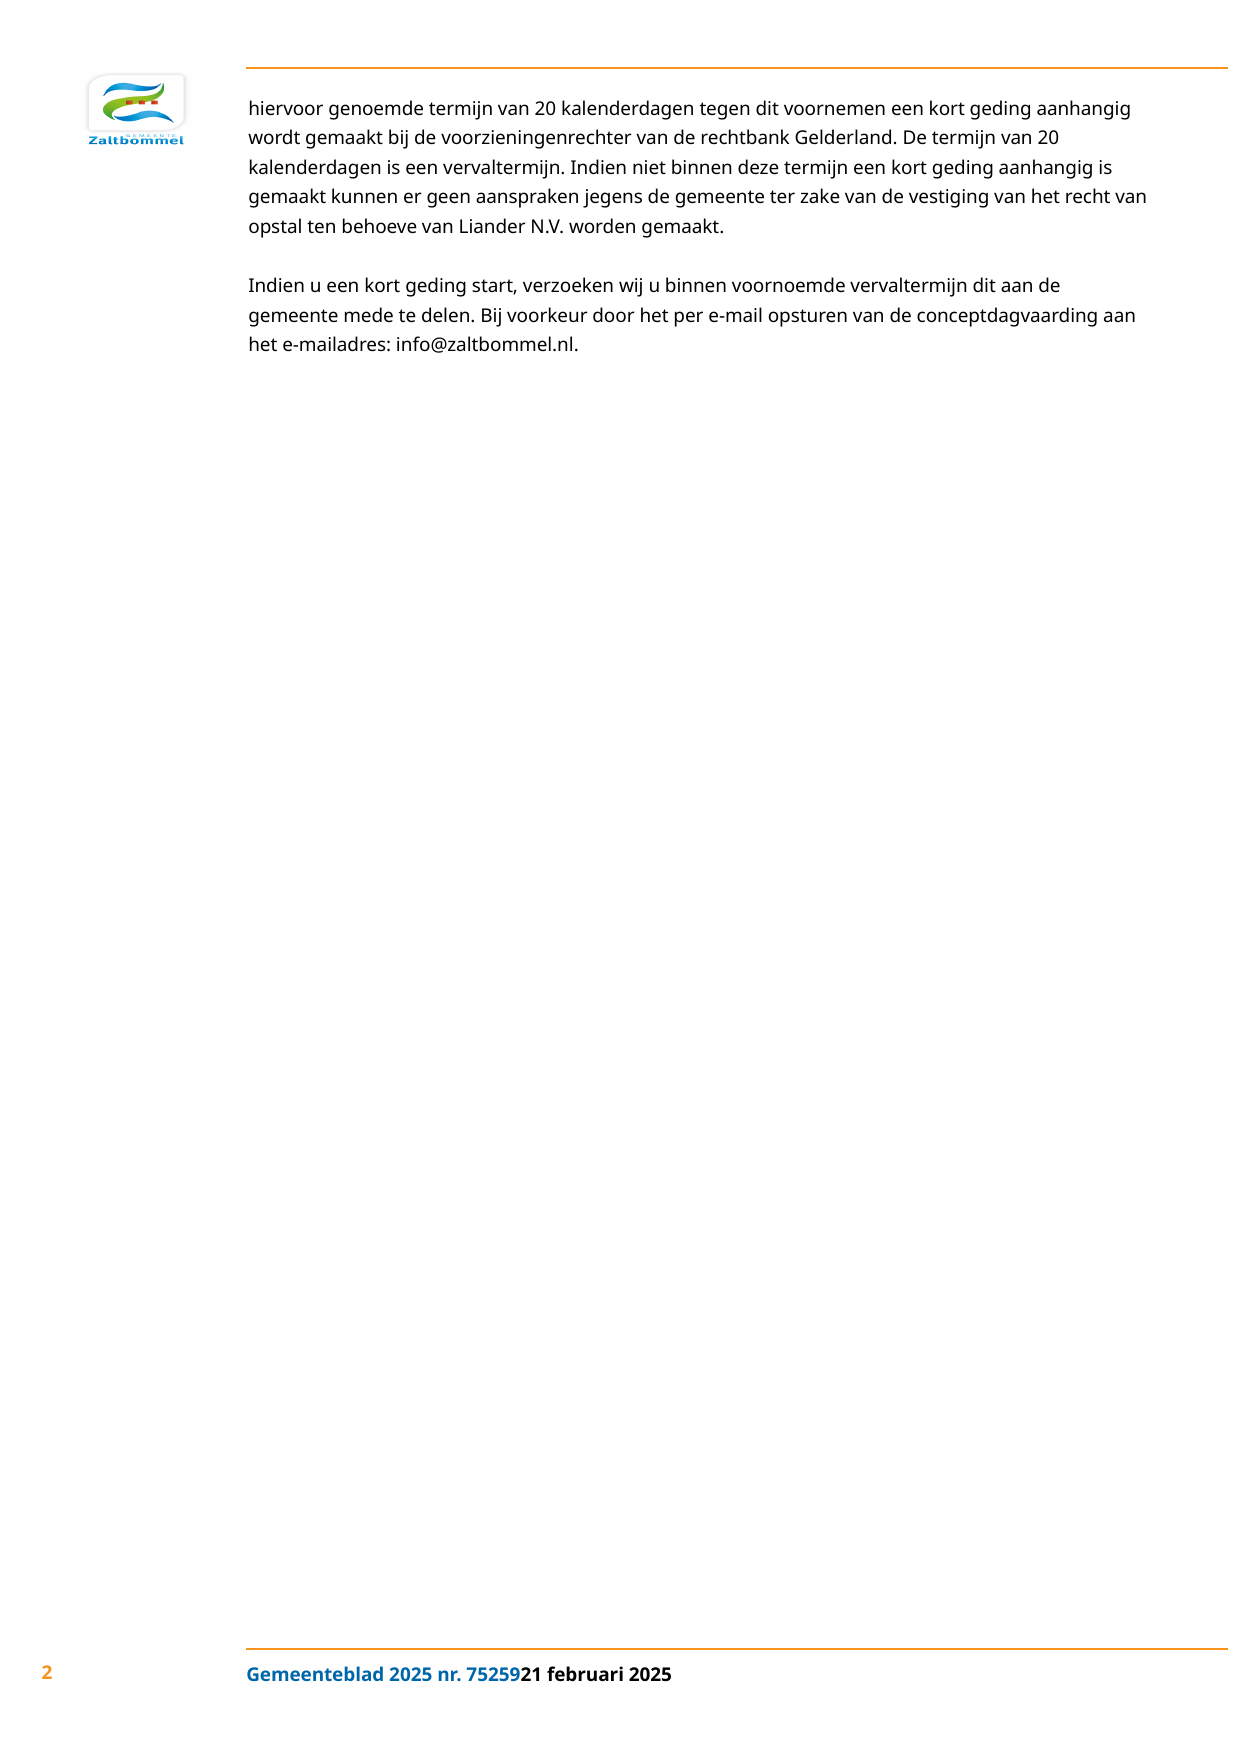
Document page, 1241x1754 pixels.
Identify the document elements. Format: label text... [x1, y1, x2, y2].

text Indien u een kort geding start, verzoeken wij u binnen voornoemde vervaltermijn dit aan de gemeente mede te delen. Bij voorkeur door het per e-mail opsturen van de conceptdagvaarding aan het e-mailadres: info@zaltbommel.nl. [248, 272, 1152, 357]
picture [41, 47, 231, 172]
text hiervoor genoemde termijn van 20 kalenderdagen tegen dit voornemen een kort geding aanhangig wordt gemaakt bij de voorzieningenrechter van de rechtbank Gelderland. De termijn van 20 kalenderdagen is een vervaltermijn. Indien niet binnen deze termijn een kort geding aanhangig is gemaakt kunnen er geen aanspraken jegens de gemeente ter zake van de vestiging van het recht van opstal ten behoeve van Liander N.V. worden gemaakt. [248, 95, 1152, 239]
